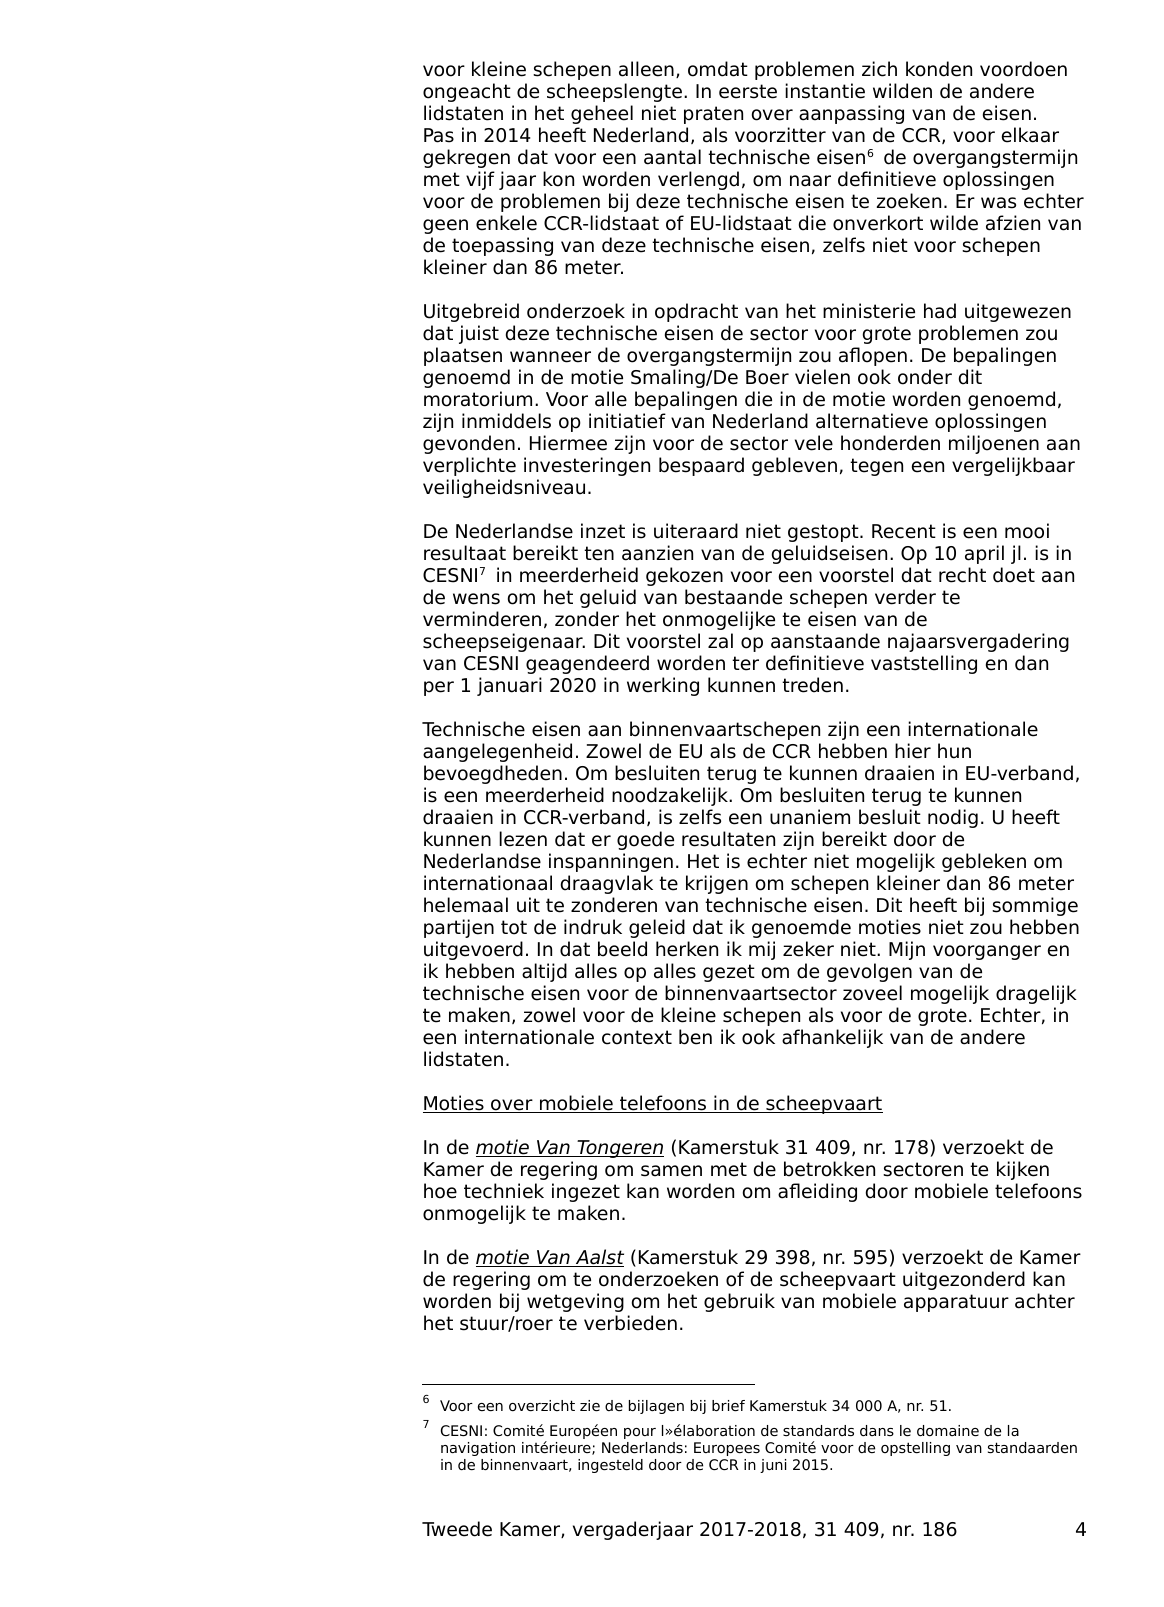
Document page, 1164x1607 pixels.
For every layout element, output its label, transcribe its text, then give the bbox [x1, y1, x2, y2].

text In de motie Van Tongeren (Kamerstuk 31 409, nr. 178) verzoekt de Kamer de regering om samen met de betrokken sectoren te kijken hoe techniek ingezet kan worden om afleiding door mobiele telefoons onmogelijk te maken. [422, 1137, 1087, 1225]
text In de motie Van Aalst (Kamerstuk 29 398, nr. 595) verzoekt de Kamer de regering om te onderzoeken of de scheepvaart uitgezonderd kan worden bij wetgeving om het gebruik van mobiele apparatuur achter het stuur/roer te verbieden. [422, 1247, 1087, 1335]
text Pas in 2014 heeft Nederland, als voorzitter van de CCR, voor elkaar gekregen dat voor een aantal technische eisen de overgangstermijn met vijf jaar kon worden verlengd, om naar definitieve oplossingen voor de problemen bij deze technische eisen te zoeken. Er was echter geen enkele CCR-lidstaat of EU-lidstaat die onverkort wilde afzien van de toepassing van deze technische eisen, zelfs niet voor schepen kleiner dan 86 meter. [422, 125, 1087, 279]
text voor kleine schepen alleen, omdat problemen zich konden voordoen ongeacht de scheepslengte. In eerste instantie wilden de andere lidstaten in het geheel niet praten over aanpassing van de eisen. [422, 59, 1087, 125]
text De Nederlandse inzet is uiteraard niet gestopt. Recent is een mooi resultaat bereikt ten aanzien van de geluidseisen. Op 10 april jl. is in CESNI in meerderheid gekozen voor een voorstel dat recht doet aan de wens om het geluid van bestaande schepen verder te verminderen, zonder het onmogelijke te eisen van de scheepseigenaar. Dit voorstel zal op aanstaande najaarsvergadering van CESNI geagendeerd worden ter definitieve vaststelling en dan per 1 januari 2020 in werking kunnen treden. [422, 521, 1087, 697]
text Voor een overzicht zie de bijlagen bij brief Kamerstuk 34 000 A, nr. 51. [422, 1393, 1087, 1416]
text Uitgebreid onderzoek in opdracht van het ministerie had uitgewezen dat juist deze technische eisen de sector voor grote problemen zou plaatsen wanneer de overgangstermijn zou aflopen. De bepalingen genoemd in de motie Smaling/De Boer vielen ook onder dit moratorium. Voor alle bepalingen die in de motie worden genoemd, zijn inmiddels op initiatief van Nederland alternatieve oplossingen gevonden. Hiermee zijn voor de sector vele honderden miljoenen aan verplichte investeringen bespaard gebleven, tegen een vergelijkbaar veiligheidsniveau. [422, 301, 1087, 499]
text CESNI: Comité Européen pour l»élaboration de standards dans le domaine de la navigation intérieure; Nederlands: Europees Comité voor de opstelling van standaarden in de binnenvaart, ingesteld door de CCR in juni 2015. [422, 1418, 1087, 1474]
subtitle Moties over mobiele telefoons in de scheepvaart [422, 1093, 1087, 1115]
text Technische eisen aan binnenvaartschepen zijn een internationale aangelegenheid. Zowel de EU als de CCR hebben hier hun bevoegdheden. Om besluiten terug te kunnen draaien in EU-verband, is een meerderheid noodzakelijk. Om besluiten terug te kunnen draaien in CCR-verband, is zelfs een unaniem besluit nodig. U heeft kunnen lezen dat er goede resultaten zijn bereikt door de Nederlandse inspanningen. Het is echter niet mogelijk gebleken om internationaal draagvlak te krijgen om schepen kleiner dan 86 meter helemaal uit te zonderen van technische eisen. Dit heeft bij sommige partijen tot de indruk geleid dat ik genoemde moties niet zou hebben uitgevoerd. In dat beeld herken ik mij zeker niet. Mijn voorganger en ik hebben altijd alles op alles gezet om de gevolgen van de technische eisen voor de binnenvaartsector zoveel mogelijk dragelijk te maken, zowel voor de kleine schepen als voor de grote. Echter, in een internationale context ben ik ook afhankelijk van de andere lidstaten. [422, 719, 1087, 1071]
